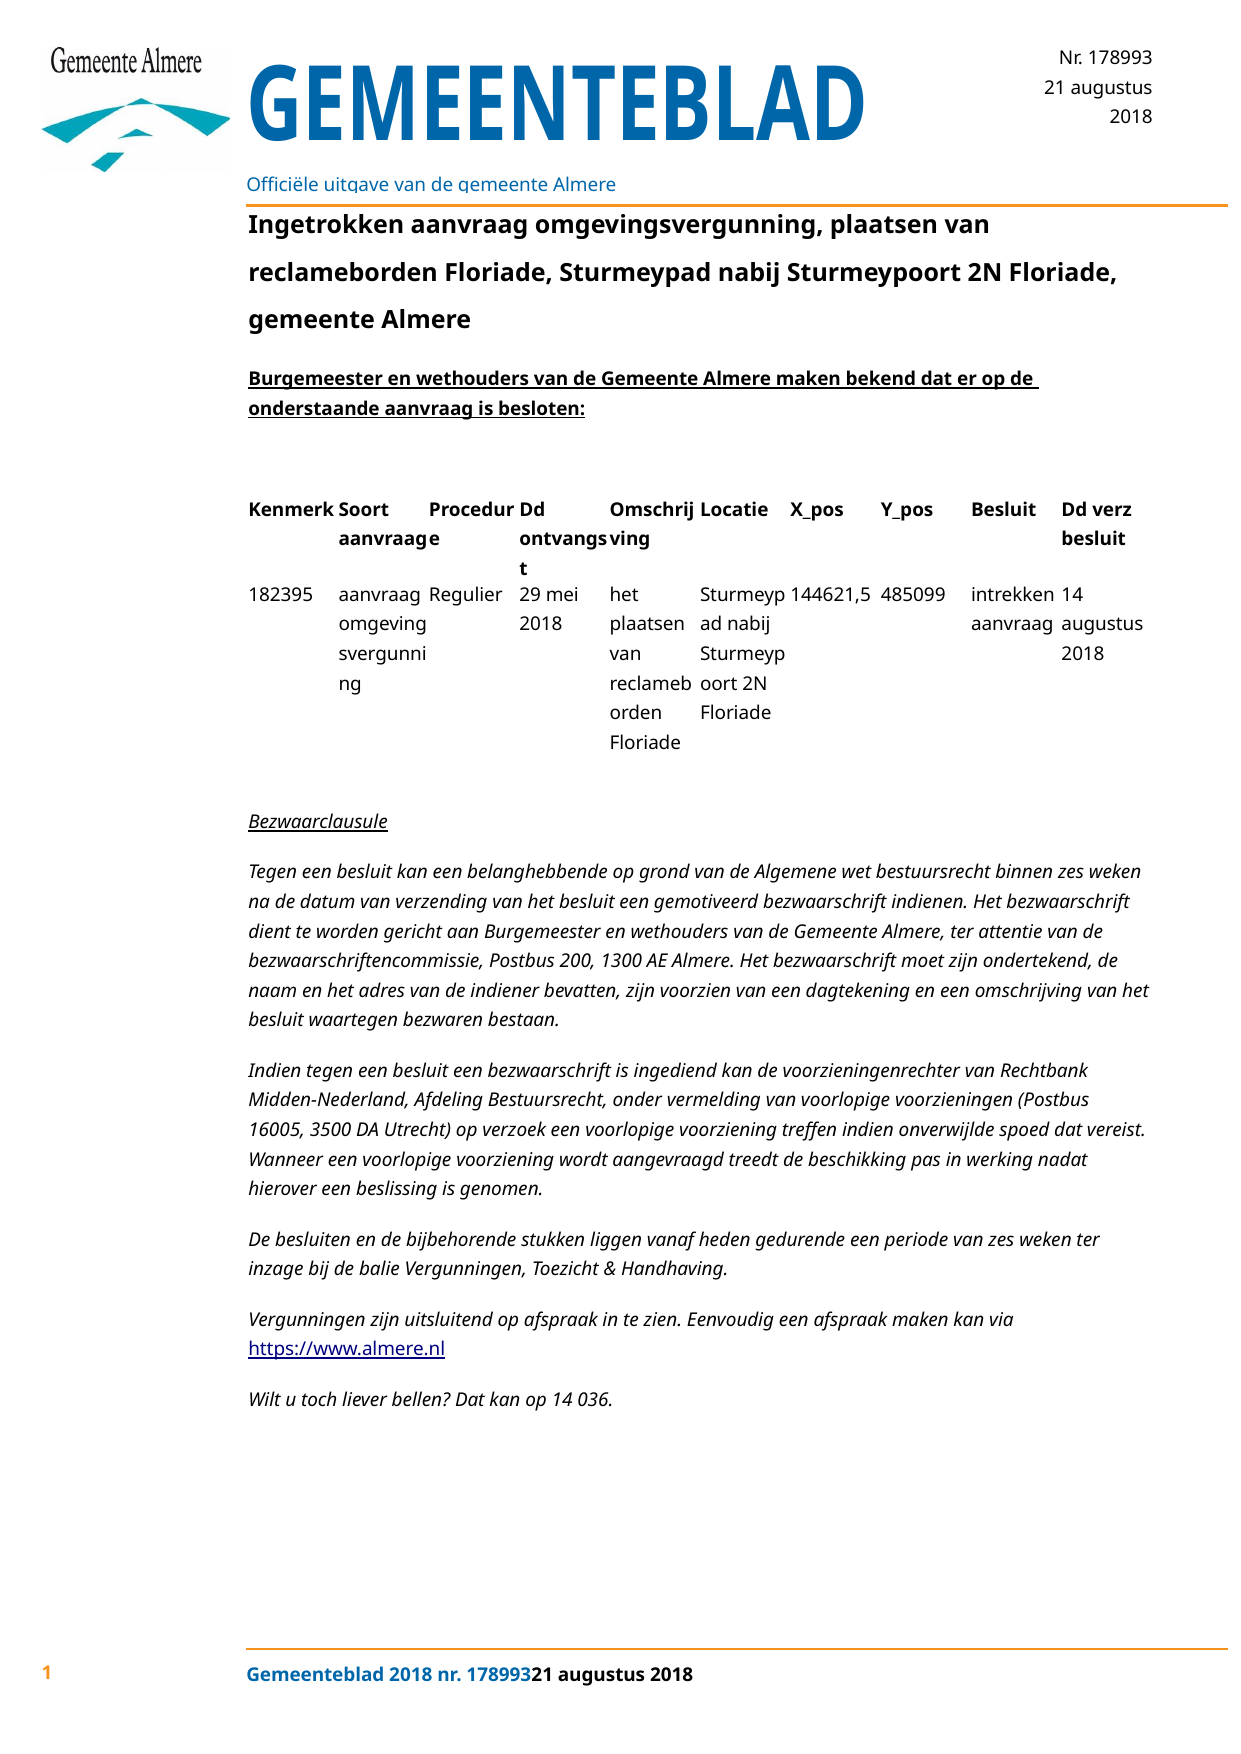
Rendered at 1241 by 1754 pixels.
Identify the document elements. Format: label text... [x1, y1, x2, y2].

table_cell 14 augustus 2018 [1061, 581, 1152, 754]
table_header Dd ontvangst [519, 496, 609, 581]
table_header Besluit [971, 496, 1061, 581]
table_cell aanvraag omgevingsvergunning [338, 581, 429, 754]
table_cell Sturmeypad nabij Sturmeypoort 2N Floriade [700, 581, 790, 754]
picture [41, 47, 231, 172]
table_cell 485099 [881, 581, 971, 754]
table_header Y_pos [881, 496, 971, 581]
table_header Procedure [429, 496, 519, 581]
table_cell het plaatsen van reclameborden Floriade [609, 581, 700, 754]
table_header Soort aanvraag [338, 496, 429, 581]
table_cell 29 mei 2018 [519, 581, 609, 754]
table_header X_pos [790, 496, 881, 581]
text Bezwaarclausule [248, 808, 1152, 834]
text Burgemeester en wethouders van de Gemeente Almere maken bekend dat er op de onderstaande aanvraag is besloten: [248, 366, 1152, 421]
text Ingetrokken aanvraag omgevingsvergunning, plaatsen van reclameborden Floriade, Sturmeypad nabij Sturmeypoort 2N Floriade, gemeente Almere [248, 207, 1152, 336]
text Vergunningen zijn uitsluitend op afspraak in te zien. Eenvoudig een afspraak maken kan via https://www.almere.nl [248, 1306, 1152, 1361]
table_cell intrekken aanvraag [971, 581, 1061, 754]
text Indien tegen een besluit een bezwaarschrift is ingediend kan de voorzieningenrechter van Rechtbank Midden-Nederland, Afdeling Bestuursrecht, onder vermelding van voorlopige voorzieningen (Postbus 16005, 3500 DA Utrecht) op verzoek een voorlopige voorziening treffen indien onverwijlde spoed dat vereist. Wanneer een voorlopige voorziening wordt aangevraagd treedt de beschikking pas in werking nadat hierover een beslissing is genomen. [248, 1057, 1152, 1201]
text Wilt u toch liever bellen? Dat kan op 14 036. [248, 1386, 1152, 1411]
table_header Dd verz besluit [1061, 496, 1152, 581]
table_cell 144621,5 [790, 581, 881, 754]
table_header Locatie [700, 496, 790, 581]
table_header Omschrijving [609, 496, 700, 581]
text Tegen een besluit kan een belanghebbende op grond van de Algemene wet bestuursrecht binnen zes weken na de datum van verzending van het besluit een gemotiveerd bezwaarschrift indienen. Het bezwaarschrift dient te worden gericht aan Burgemeester en wethouders van de Gemeente Almere, ter attentie van de bezwaarschriftencommissie, Postbus 200, 1300 AE Almere. Het bezwaarschrift moet zijn ondertekend, de naam en het adres van de indiener bevatten, zijn voorzien van een dagtekening en een omschrijving van het besluit waartegen bezwaren bestaan. [248, 859, 1152, 1032]
table_cell Regulier [429, 581, 519, 754]
table_header Kenmerk [248, 496, 338, 581]
table_cell 182395 [248, 581, 338, 754]
text De besluiten en de bijbehorende stukken liggen vanaf heden gedurende een periode van zes weken ter inzage bij de balie Vergunningen, Toezicht & Handhaving. [248, 1226, 1152, 1281]
